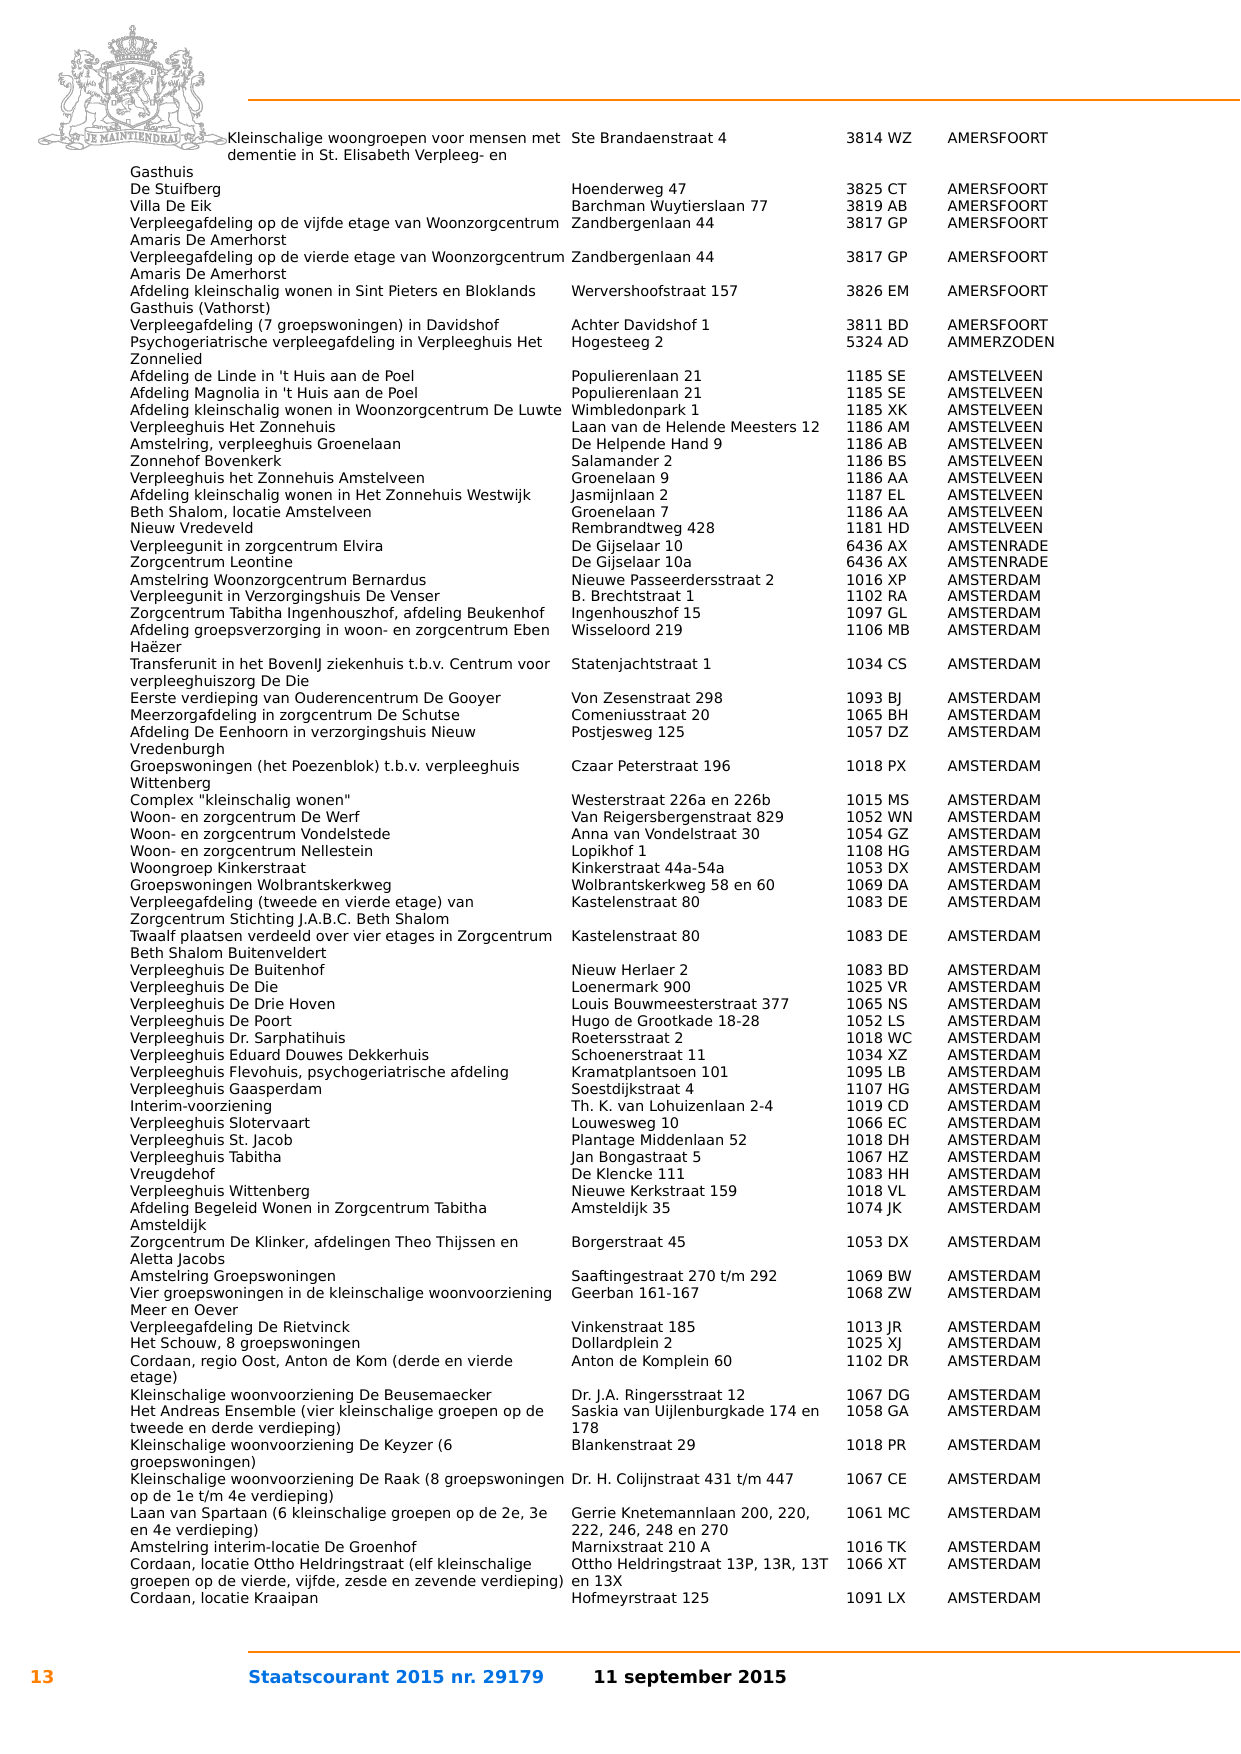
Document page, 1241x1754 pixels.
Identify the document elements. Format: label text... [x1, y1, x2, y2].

table_cell AMERSFOORT [942, 198, 1163, 215]
table_cell De Klencke 111 [565, 1166, 840, 1183]
table_cell 3811 BD [840, 317, 942, 334]
table_cell Laan van de Helende Meesters 12 [565, 419, 840, 436]
table_cell Afdeling groepsverzorging in woon- en zorgcentrum Eben Haëzer [130, 622, 565, 656]
table_cell Wervershoofstraat 157 [565, 283, 840, 317]
table_cell 1025 VR [840, 979, 942, 996]
table_cell 1186 AB [840, 436, 942, 452]
table_cell Amstelring, verpleeghuis Groenelaan [130, 436, 565, 452]
table_cell Anton de Komplein 60 [565, 1353, 840, 1386]
table_cell Schoenerstraat 11 [565, 1047, 840, 1064]
table_cell AMSTERDAM [942, 894, 1163, 928]
table_cell 1102 DR [840, 1353, 942, 1386]
table_cell Verpleegunit in zorgcentrum Elvira [130, 538, 565, 554]
table_cell 1016 TK [840, 1539, 942, 1556]
table_cell Verpleeghuis De Die [130, 979, 565, 996]
table_cell Verpleeghuis Flevohuis, psychogeriatrische afdeling [130, 1064, 565, 1081]
table_cell Afdeling kleinschalig wonen in Sint Pieters en Bloklands Gasthuis (Vathorst) [130, 283, 565, 317]
table_cell Amstelring Groepswoningen [130, 1268, 565, 1284]
table_cell AMSTELVEEN [942, 486, 1163, 503]
table_cell Beth Shalom, locatie Amstelveen [130, 504, 565, 520]
table_cell Cordaan, locatie Kraaipan [130, 1590, 565, 1607]
table_cell AMERSFOORT [942, 130, 1163, 181]
table_cell Saaftingestraat 270 t/m 292 [565, 1268, 840, 1284]
table_cell Amstelring interim-locatie De Groenhof [130, 1539, 565, 1556]
table_cell AMSTERDAM [942, 996, 1163, 1013]
table_cell Verpleegafdeling op de vijfde etage van Woonzorgcentrum Amaris De Amerhorst [130, 215, 565, 249]
table_cell 3814 WZ [840, 130, 942, 181]
table_cell Westerstraat 226a en 226b [565, 792, 840, 809]
table_cell Populierenlaan 21 [565, 368, 840, 384]
table_cell Verpleegafdeling (tweede en vierde etage) van Zorgcentrum Stichting J.A.B.C. Beth Shalom [130, 894, 565, 928]
table_cell 3826 EM [840, 283, 942, 317]
table_cell AMSTELVEEN [942, 436, 1163, 452]
table_cell 1018 DH [840, 1132, 942, 1149]
table_cell AMSTELVEEN [942, 419, 1163, 436]
table_cell AMSTENRADE [942, 554, 1163, 571]
table_cell Groepswoningen Wolbrantskerkweg [130, 877, 565, 894]
table_cell AMSTERDAM [942, 588, 1163, 605]
table_cell AMSTERDAM [942, 1437, 1163, 1471]
table_cell AMSTERDAM [942, 1149, 1163, 1166]
table_cell AMSTERDAM [942, 1319, 1163, 1335]
table_cell Postjesweg 125 [565, 724, 840, 758]
table_cell 1016 XP [840, 571, 942, 588]
table_cell AMSTERDAM [942, 826, 1163, 843]
table_cell AMSTERDAM [942, 690, 1163, 707]
table_cell Verpleeghuis het Zonnehuis Amstelveen [130, 470, 565, 486]
table_cell Zorgcentrum Leontine [130, 554, 565, 571]
table_cell AMSTELVEEN [942, 470, 1163, 486]
table_cell 1185 XK [840, 402, 942, 418]
table_cell Loenermark 900 [565, 979, 840, 996]
table_cell Dr. H. Colijnstraat 431 t/m 447 [565, 1471, 840, 1505]
table_cell AMSTERDAM [942, 1386, 1163, 1403]
table_cell Wimbledonpark 1 [565, 402, 840, 418]
table_cell 6436 AX [840, 538, 942, 554]
table_cell Ottho Heldringstraat 13P, 13R, 13T en 13X [565, 1556, 840, 1590]
table_cell Comeniusstraat 20 [565, 707, 840, 724]
table_cell Hugo de Grootkade 18-28 [565, 1013, 840, 1030]
table_cell Kleinschalige woonvoorziening De Keyzer (6 groepswoningen) [130, 1437, 565, 1471]
table_cell AMSTELVEEN [942, 385, 1163, 402]
table_cell Kastelenstraat 80 [565, 928, 840, 962]
table_cell Groepswoningen (het Poezenblok) t.b.v. verpleeghuis Wittenberg [130, 758, 565, 792]
table_cell 1015 MS [840, 792, 942, 809]
table_cell Zorgcentrum Tabitha Ingenhouszhof, afdeling Beukenhof [130, 605, 565, 622]
table_cell 1069 BW [840, 1268, 942, 1284]
table_cell 1057 DZ [840, 724, 942, 758]
table_cell AMSTERDAM [942, 1200, 1163, 1233]
table_cell Nieuwe Kerkstraat 159 [565, 1183, 840, 1199]
table_cell Afdeling Begeleid Wonen in Zorgcentrum Tabitha Amsteldijk [130, 1200, 565, 1233]
table_cell 1095 LB [840, 1064, 942, 1081]
table_cell AMSTERDAM [942, 1335, 1163, 1352]
table_cell 1093 BJ [840, 690, 942, 707]
table_cell Barchman Wuytierslaan 77 [565, 198, 840, 215]
table_cell Verpleegafdeling De Rietvinck [130, 1319, 565, 1335]
table_cell AMSTERDAM [942, 809, 1163, 826]
table_cell 1185 SE [840, 385, 942, 402]
table_cell Verpleeghuis De Drie Hoven [130, 996, 565, 1013]
table_cell Verpleegafdeling op de vierde etage van Woonzorgcentrum Amaris De Amerhorst [130, 249, 565, 283]
table_cell AMSTERDAM [942, 1505, 1163, 1539]
table_cell 1065 BH [840, 707, 942, 724]
table_cell 1034 XZ [840, 1047, 942, 1064]
table_cell 1067 CE [840, 1471, 942, 1505]
table_cell Afdeling de Linde in 't Huis aan de Poel [130, 368, 565, 384]
table_cell B. Brechtstraat 1 [565, 588, 840, 605]
table_cell Verpleeghuis Wittenberg [130, 1183, 565, 1199]
table_cell Populierenlaan 21 [565, 385, 840, 402]
table_cell 1018 VL [840, 1183, 942, 1199]
table_cell Amstelring Woonzorgcentrum Bernardus [130, 571, 565, 588]
table_cell 5324 AD [840, 334, 942, 368]
table_cell Jan Bongastraat 5 [565, 1149, 840, 1166]
table_cell AMSTERDAM [942, 1556, 1163, 1590]
table_cell AMSTERDAM [942, 571, 1163, 588]
table_cell AMSTERDAM [942, 1081, 1163, 1098]
table_cell Th. K. van Lohuizenlaan 2-4 [565, 1098, 840, 1115]
table_cell Van Reigersbergenstraat 829 [565, 809, 840, 826]
table_cell Het Andreas Ensemble (vier kleinschalige groepen op de tweede en derde verdieping) [130, 1403, 565, 1437]
table_cell 6436 AX [840, 554, 942, 571]
table_cell Hogesteeg 2 [565, 334, 840, 368]
table_cell Ingenhouszhof 15 [565, 605, 840, 622]
table_cell AMSTERDAM [942, 1285, 1163, 1318]
table_cell 1068 ZW [840, 1285, 942, 1318]
table_cell Het Schouw, 8 groepswoningen [130, 1335, 565, 1352]
table_cell AMSTELVEEN [942, 520, 1163, 537]
table_cell Jasmijnlaan 2 [565, 486, 840, 503]
table_cell Saskia van Uijlenburgkade 174 en 178 [565, 1403, 840, 1437]
table_cell 1181 HD [840, 520, 942, 537]
table_cell AMSTERDAM [942, 1353, 1163, 1386]
table_cell Verpleegafdeling (7 groepswoningen) in Davidshof [130, 317, 565, 334]
table_cell AMSTERDAM [942, 962, 1163, 979]
table_cell Hofmeyrstraat 125 [565, 1590, 840, 1607]
table_cell AMERSFOORT [942, 249, 1163, 283]
table_cell 1066 EC [840, 1115, 942, 1132]
table_cell Verpleeghuis Eduard Douwes Dekkerhuis [130, 1047, 565, 1064]
table_cell Verpleeghuis Gaasperdam [130, 1081, 565, 1098]
table_cell 1186 AA [840, 470, 942, 486]
table_cell 1102 RA [840, 588, 942, 605]
table_cell Eerste verdieping van Ouderencentrum De Gooyer [130, 690, 565, 707]
table_cell AMSTERDAM [942, 656, 1163, 690]
table_cell Laan van Spartaan (6 kleinschalige groepen op de 2e, 3e en 4e verdieping) [130, 1505, 565, 1539]
table_cell AMSTERDAM [942, 928, 1163, 962]
table_cell 1108 HG [840, 843, 942, 860]
table_cell 1066 XT [840, 1556, 942, 1590]
table_cell AMSTELVEEN [942, 504, 1163, 520]
table_cell AMSTERDAM [942, 605, 1163, 622]
table_cell 1061 MC [840, 1505, 942, 1539]
table_cell Czaar Peterstraat 196 [565, 758, 840, 792]
picture [38, 25, 227, 150]
table_cell AMSTELVEEN [942, 368, 1163, 384]
table_cell AMSTERDAM [942, 622, 1163, 656]
table_cell AMSTERDAM [942, 1403, 1163, 1437]
table_cell Vier groepswoningen in de kleinschalige woonvoorziening Meer en Oever [130, 1285, 565, 1318]
table_cell 1053 DX [840, 860, 942, 877]
table_cell AMSTERDAM [942, 1539, 1163, 1556]
table_cell 1052 LS [840, 1013, 942, 1030]
table_cell Psychogeriatrische verpleegafdeling in Verpleeghuis Het Zonnelied [130, 334, 565, 368]
table_cell Ste Brandaenstraat 4 [565, 130, 840, 181]
table_cell 1019 CD [840, 1098, 942, 1115]
table_cell Verpleeghuis St. Jacob [130, 1132, 565, 1149]
table_cell AMSTERDAM [942, 1166, 1163, 1183]
table_cell 1013 JR [840, 1319, 942, 1335]
table_cell Rembrandtweg 428 [565, 520, 840, 537]
table_cell De Gijselaar 10 [565, 538, 840, 554]
table_cell Verpleeghuis De Buitenhof [130, 962, 565, 979]
table_cell AMSTERDAM [942, 860, 1163, 877]
table_cell AMSTERDAM [942, 792, 1163, 809]
table_cell 1052 WN [840, 809, 942, 826]
table_cell Vreugdehof [130, 1166, 565, 1183]
table_cell 1067 DG [840, 1386, 942, 1403]
table_cell Zorgcentrum De Klinker, afdelingen Theo Thijssen en Aletta Jacobs [130, 1234, 565, 1267]
table_cell Wisseloord 219 [565, 622, 840, 656]
table_cell 1058 GA [840, 1403, 942, 1437]
table_cell AMSTERDAM [942, 1098, 1163, 1115]
table_cell 1083 BD [840, 962, 942, 979]
table_cell AMSTERDAM [942, 1013, 1163, 1030]
table_cell Kleinschalige woonvoorziening De Beusemaecker [130, 1386, 565, 1403]
table_cell Dr. J.A. Ringersstraat 12 [565, 1386, 840, 1403]
table_cell Afdeling Magnolia in 't Huis aan de Poel [130, 385, 565, 402]
table_cell Von Zesenstraat 298 [565, 690, 840, 707]
table_cell AMERSFOORT [942, 181, 1163, 198]
table_cell 1091 LX [840, 1590, 942, 1607]
table_cell AMERSFOORT [942, 283, 1163, 317]
table_cell Verpleegunit in Verzorgingshuis De Venser [130, 588, 565, 605]
table_cell Afdeling kleinschalig wonen in Het Zonnehuis Westwijk [130, 486, 565, 503]
table_cell De Stuifberg [130, 181, 565, 198]
table_cell 3817 GP [840, 249, 942, 283]
table_cell Cordaan, locatie Ottho Heldringstraat (elf kleinschalige groepen op de vierde, vijfde, zesde en zevende verdieping) [130, 1556, 565, 1590]
table_cell Nieuw Vredeveld [130, 520, 565, 537]
table_cell 1065 NS [840, 996, 942, 1013]
table_cell 1083 DE [840, 894, 942, 928]
table_cell Roetersstraat 2 [565, 1030, 840, 1047]
table_cell 1107 HG [840, 1081, 942, 1098]
table_cell De Helpende Hand 9 [565, 436, 840, 452]
table_cell AMSTERDAM [942, 1115, 1163, 1132]
table_cell 1018 PX [840, 758, 942, 792]
table_cell Verpleeghuis Het Zonnehuis [130, 419, 565, 436]
table_cell Kleinschalige woonvoorziening De Raak (8 groepswoningen op de 1e t/m 4e verdieping) [130, 1471, 565, 1505]
table_cell Statenjachtstraat 1 [565, 656, 840, 690]
table_cell AMSTERDAM [942, 1030, 1163, 1047]
table_cell 1186 BS [840, 453, 942, 469]
table_cell Kramatplantsoen 101 [565, 1064, 840, 1081]
table_cell Verpleeghuis Tabitha [130, 1149, 565, 1166]
table_cell Achter Davidshof 1 [565, 317, 840, 334]
table_cell AMSTERDAM [942, 1471, 1163, 1505]
table_cell AMERSFOORT [942, 215, 1163, 249]
table_cell AMSTERDAM [942, 758, 1163, 792]
table_cell 1083 DE [840, 928, 942, 962]
table_cell 3817 GP [840, 215, 942, 249]
table_cell Kinkerstraat 44a-54a [565, 860, 840, 877]
table_cell Verpleeghuis Dr. Sarphatihuis [130, 1030, 565, 1047]
table_cell AMSTERDAM [942, 1132, 1163, 1149]
table_cell Lopikhof 1 [565, 843, 840, 860]
table_cell AMSTERDAM [942, 1183, 1163, 1199]
table_cell AMSTELVEEN [942, 402, 1163, 418]
table_cell Kleinschalige woongroepen voor mensen met dementie in St. Elisabeth Verpleeg- en Gasthuis [130, 130, 565, 181]
table_cell Marnixstraat 210 A [565, 1539, 840, 1556]
table_cell 1186 AA [840, 504, 942, 520]
table_cell Cordaan, regio Oost, Anton de Kom (derde en vierde etage) [130, 1353, 565, 1386]
table_cell AMSTERDAM [942, 979, 1163, 996]
table_cell 1074 JK [840, 1200, 942, 1233]
table_cell 1018 WC [840, 1030, 942, 1047]
table_cell AMERSFOORT [942, 317, 1163, 334]
table_cell Twaalf plaatsen verdeeld over vier etages in Zorgcentrum Beth Shalom Buitenveldert [130, 928, 565, 962]
table_cell 1097 GL [840, 605, 942, 622]
table_cell Woon- en zorgcentrum De Werf [130, 809, 565, 826]
table_cell 1185 SE [840, 368, 942, 384]
table_cell AMSTENRADE [942, 538, 1163, 554]
table_cell 3825 CT [840, 181, 942, 198]
table_cell Vinkenstraat 185 [565, 1319, 840, 1335]
table_cell 1053 DX [840, 1234, 942, 1267]
table_cell Groenelaan 9 [565, 470, 840, 486]
table_cell Groenelaan 7 [565, 504, 840, 520]
table_cell AMSTERDAM [942, 1064, 1163, 1081]
table_cell 1034 CS [840, 656, 942, 690]
table_cell 1018 PR [840, 1437, 942, 1471]
table_cell Blankenstraat 29 [565, 1437, 840, 1471]
table_cell Kastelenstraat 80 [565, 894, 840, 928]
table_cell 1067 HZ [840, 1149, 942, 1166]
table_cell AMSTERDAM [942, 1234, 1163, 1267]
table_cell AMSTERDAM [942, 877, 1163, 894]
table_cell Gerrie Knetemannlaan 200, 220, 222, 246, 248 en 270 [565, 1505, 840, 1539]
table_cell Borgerstraat 45 [565, 1234, 840, 1267]
table_cell Woongroep Kinkerstraat [130, 860, 565, 877]
table_cell Anna van Vondelstraat 30 [565, 826, 840, 843]
table_cell Plantage Middenlaan 52 [565, 1132, 840, 1149]
table_cell Amsteldijk 35 [565, 1200, 840, 1233]
table_cell Verpleeghuis Slotervaart [130, 1115, 565, 1132]
table_cell 1186 AM [840, 419, 942, 436]
table_cell AMSTELVEEN [942, 453, 1163, 469]
table_cell AMSTERDAM [942, 724, 1163, 758]
table_cell Zandbergenlaan 44 [565, 215, 840, 249]
table_cell AMSTERDAM [942, 1047, 1163, 1064]
table_cell AMSTERDAM [942, 843, 1163, 860]
table_cell Afdeling De Eenhoorn in verzorgingshuis Nieuw Vredenburgh [130, 724, 565, 758]
table_cell 1187 EL [840, 486, 942, 503]
table_cell Complex "kleinschalig wonen" [130, 792, 565, 809]
table_cell Louwesweg 10 [565, 1115, 840, 1132]
table_cell Afdeling kleinschalig wonen in Woonzorgcentrum De Luwte [130, 402, 565, 418]
table_cell Woon- en zorgcentrum Nellestein [130, 843, 565, 860]
table_cell Salamander 2 [565, 453, 840, 469]
table_cell De Gijselaar 10a [565, 554, 840, 571]
table_cell Interim-voorziening [130, 1098, 565, 1115]
table_cell Verpleeghuis De Poort [130, 1013, 565, 1030]
table_cell Transferunit in het BovenIJ ziekenhuis t.b.v. Centrum voor verpleeghuiszorg De Die [130, 656, 565, 690]
table_cell Wolbrantskerkweg 58 en 60 [565, 877, 840, 894]
table_cell Zonnehof Bovenkerk [130, 453, 565, 469]
table_cell 3819 AB [840, 198, 942, 215]
table_cell Louis Bouwmeesterstraat 377 [565, 996, 840, 1013]
table_cell AMSTERDAM [942, 707, 1163, 724]
table_cell Nieuwe Passeerdersstraat 2 [565, 571, 840, 588]
table_cell AMSTERDAM [942, 1268, 1163, 1284]
table_cell Hoenderweg 47 [565, 181, 840, 198]
table_cell Zandbergenlaan 44 [565, 249, 840, 283]
table_cell Geerban 161-167 [565, 1285, 840, 1318]
table_cell AMSTERDAM [942, 1590, 1163, 1607]
table_cell AMMERZODEN [942, 334, 1163, 368]
table_cell Woon- en zorgcentrum Vondelstede [130, 826, 565, 843]
table_cell 1069 DA [840, 877, 942, 894]
table_cell Meerzorgafdeling in zorgcentrum De Schutse [130, 707, 565, 724]
table_cell Villa De Eik [130, 198, 565, 215]
table_cell 1083 HH [840, 1166, 942, 1183]
table_cell Soestdijkstraat 4 [565, 1081, 840, 1098]
table_cell Dollardplein 2 [565, 1335, 840, 1352]
table_cell 1025 XJ [840, 1335, 942, 1352]
table_cell 1106 MB [840, 622, 942, 656]
table_cell Nieuw Herlaer 2 [565, 962, 840, 979]
table_cell 1054 GZ [840, 826, 942, 843]
